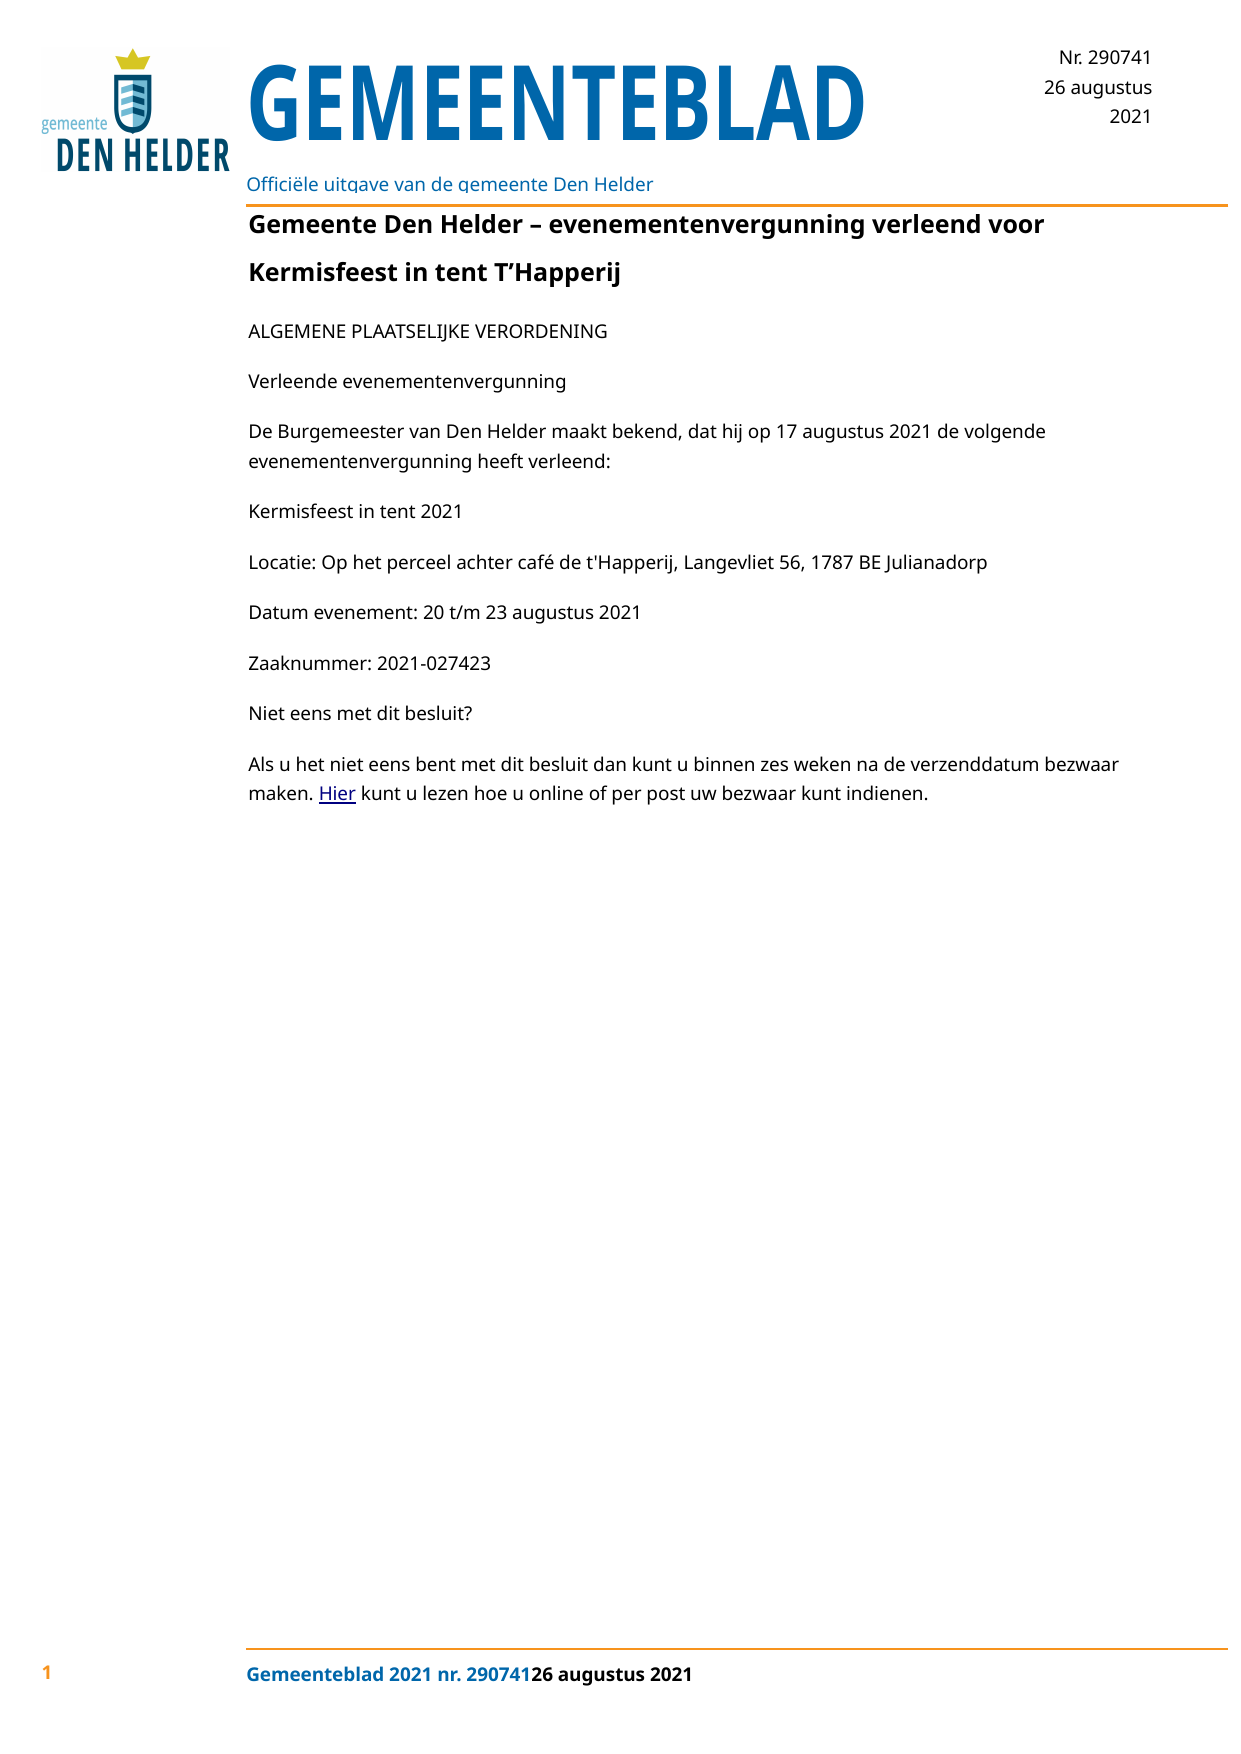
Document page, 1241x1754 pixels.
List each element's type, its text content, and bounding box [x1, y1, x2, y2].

text Verleende evenementenvergunning [248, 368, 1152, 394]
text De Burgemeester van Den Helder maakt bekend, dat hij op 17 augustus 2021 de volgende evenementenvergunning heeft verleend: [248, 419, 1152, 474]
picture [130, 157, 135, 172]
text Gemeente Den Helder – evenementenvergunning verleend voor Kermisfeest in tent T’Happerij [248, 207, 1152, 288]
picture [41, 47, 231, 172]
picture [100, 154, 106, 172]
text Als u het niet eens bent met dit besluit dan kunt u binnen zes weken na de verzenddatum bezwaar maken. Hier kunt u lezen hoe u online of per post uw bezwaar kunt indienen. [248, 751, 1152, 806]
text Locatie: Op het perceel achter café de t'Happerij, Langevliet 56, 1787 BE Julianadorp [248, 549, 1152, 575]
text Kermisfeest in tent 2021 [248, 499, 1152, 524]
text ALGEMENE PLAATSELIJKE VERORDENING [248, 318, 1152, 344]
text Zaaknummer: 2021-027423 [248, 650, 1152, 676]
picture [182, 144, 187, 165]
picture [220, 160, 224, 172]
text Niet eens met dit besluit? [248, 700, 1152, 726]
text Datum evenement: 20 t/m 23 augustus 2021 [248, 599, 1152, 625]
picture [63, 144, 68, 165]
